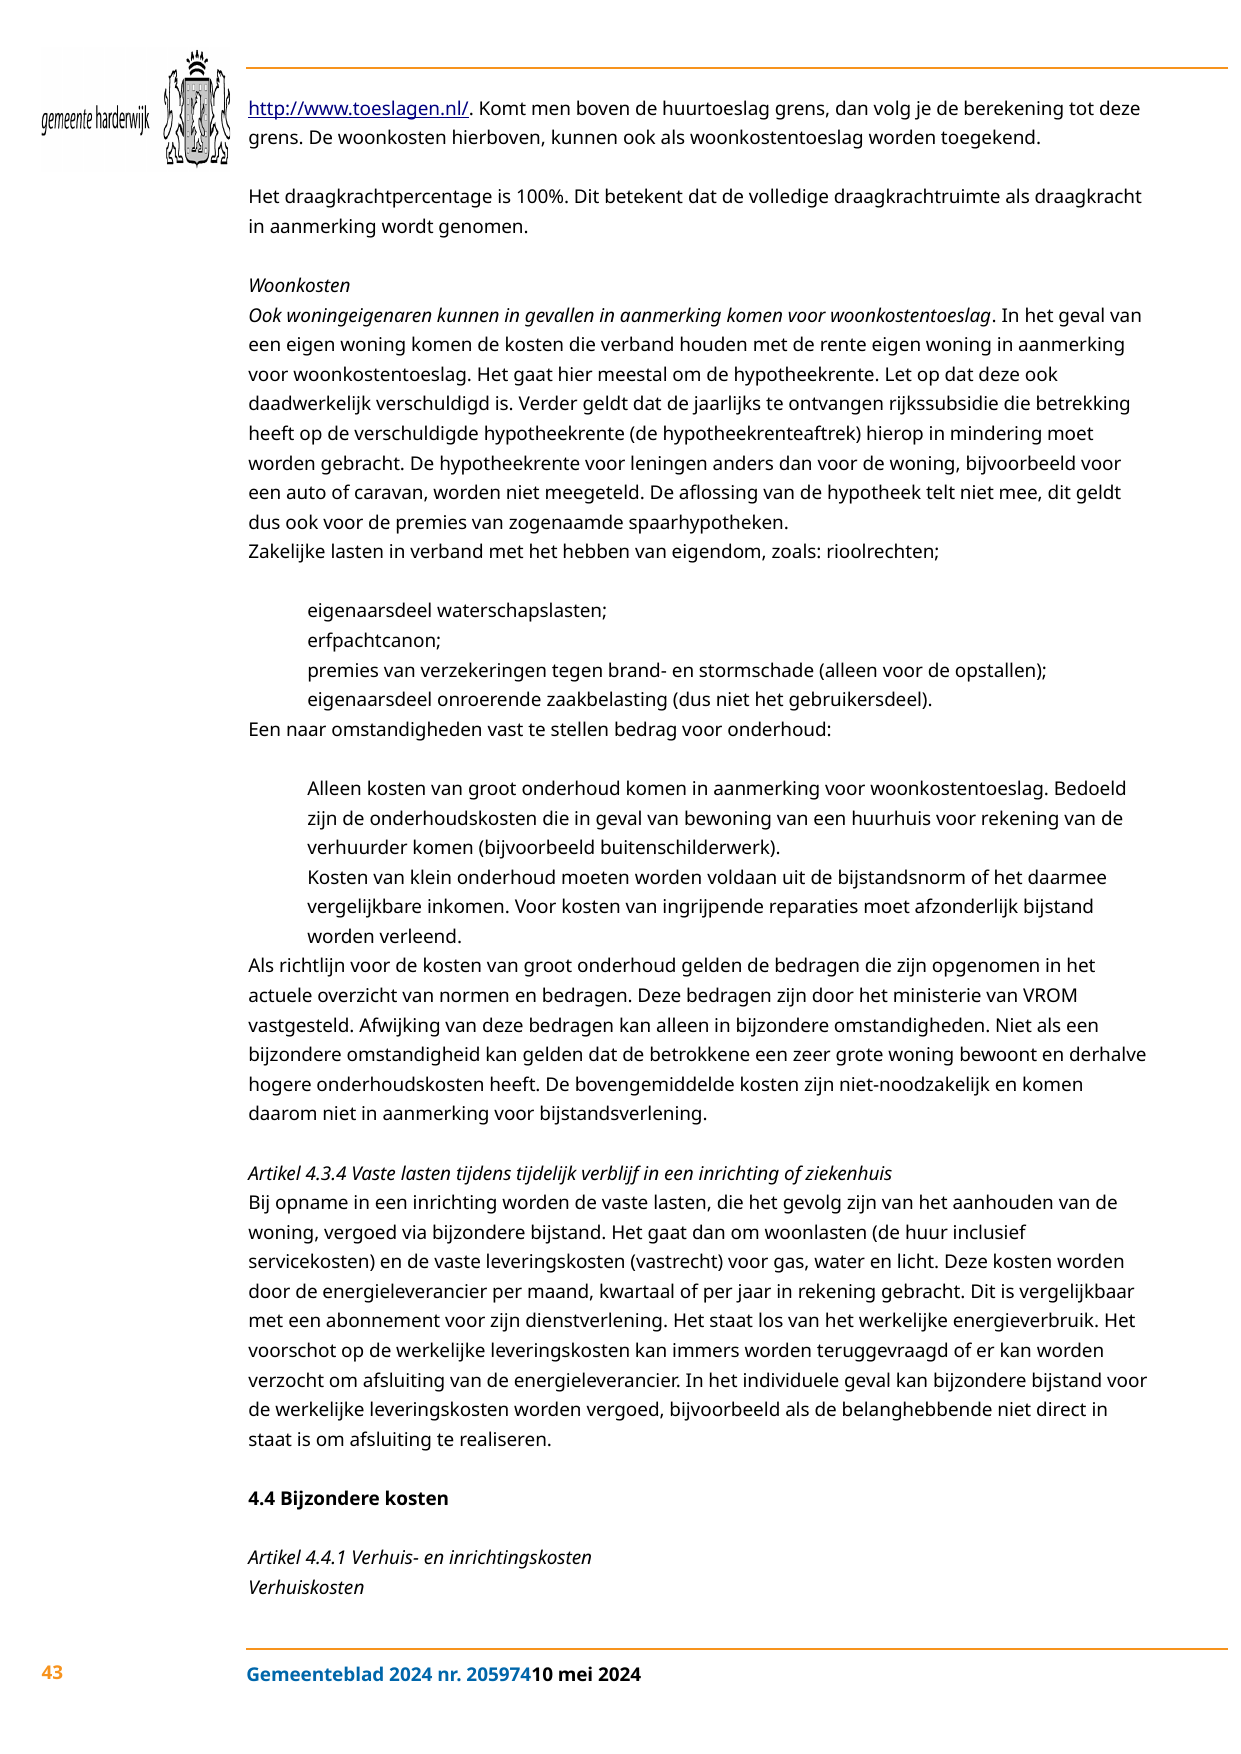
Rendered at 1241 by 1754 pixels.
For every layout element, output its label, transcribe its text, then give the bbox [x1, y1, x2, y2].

list Kosten van klein onderhoud moeten worden voldaan uit de bijstandsnorm of het daarmee vergelijkbare inkomen. Voor kosten van ingrijpende reparaties moet afzonderlijk bijstand worden verleend. [248, 864, 1152, 949]
text Ook woningeigenaren kunnen in gevallen in aanmerking komen voor woonkostentoeslag. In het geval van een eigen woning komen de kosten die verband houden met de rente eigen woning in aanmerking voor woonkostentoeslag. Het gaat hier meestal om de hypotheekrente. Let op dat deze ook daadwerkelijk verschuldigd is. Verder geldt dat de jaarlijks te ontvangen rijkssubsidie die betrekking heeft op de verschuldigde hypotheekrente (de hypotheekrenteaftrek) hierop in mindering moet worden gebracht. De hypotheekrente voor leningen anders dan voor de woning, bijvoorbeeld voor een auto of caravan, worden niet meegeteld. De aflossing van de hypotheek telt niet mee, dit geldt dus ook voor de premies van zogenaamde spaarhypotheken. [248, 302, 1152, 535]
list eigenaarsdeel onroerende zaakbelasting (dus niet het gebruikersdeel). [248, 686, 1152, 712]
text Het draagkrachtpercentage is 100%. Dit betekent dat de volledige draagkrachtruimte als draagkracht in aanmerking wordt genomen. [248, 183, 1152, 239]
picture [41, 47, 231, 172]
list eigenaarsdeel waterschapslasten; [248, 598, 1152, 623]
text Als richtlijn voor de kosten van groot onderhoud gelden de bedragen die zijn opgenomen in het actuele overzicht van normen en bedragen. Deze bedragen zijn door het ministerie van VROM vastgesteld. Afwijking van deze bedragen kan alleen in bijzondere omstandigheden. Niet als een bijzondere omstandigheid kan gelden dat de betrokkene een zeer grote woning bewoont en derhalve hogere onderhoudskosten heeft. De bovengemiddelde kosten zijn niet-noodzakelijk en komen daarom niet in aanmerking voor bijstandsverlening. [248, 953, 1152, 1126]
text Een naar omstandigheden vast te stellen bedrag voor onderhoud: [248, 716, 1152, 742]
text http://www.toeslagen.nl/. Komt men boven de huurtoeslag grens, dan volg je de berekening tot deze grens. De woonkosten hierboven, kunnen ook als woonkostentoeslag worden toegekend. [248, 95, 1152, 150]
list erfpachtcanon; [248, 627, 1152, 653]
text Woonkosten [248, 272, 1152, 298]
text Zakelijke lasten in verband met het hebben van eigendom, zoals: rioolrechten; [248, 538, 1152, 564]
text Bij opname in een inrichting worden de vaste lasten, die het gevolg zijn van het aanhouden van de woning, vergoed via bijzondere bijstand. Het gaat dan om woonlasten (de huur inclusief servicekosten) en de vaste leveringskosten (vastrecht) voor gas, water en licht. Deze kosten worden door de energieleverancier per maand, kwartaal of per jaar in rekening gebracht. Dit is vergelijkbaar met een abonnement voor zijn dienstverlening. Het staat los van het werkelijke energieverbruik. Het voorschot op de werkelijke leveringskosten kan immers worden teruggevraagd of er kan worden verzocht om afsluiting van de energieleverancier. In het individuele geval kan bijzondere bijstand voor de werkelijke leveringskosten worden vergoed, bijvoorbeeld als de belanghebbende niet direct in staat is om afsluiting te realiseren. [248, 1189, 1152, 1452]
list premies van verzekeringen tegen brand- en stormschade (alleen voor de opstallen); [248, 657, 1152, 683]
list Alleen kosten van groot onderhoud komen in aanmerking voor woonkostentoeslag. Bedoeld zijn de onderhoudskosten die in geval van bewoning van een huurhuis voor rekening van de verhuurder komen (bijvoorbeeld buitenschilderwerk). [248, 775, 1152, 860]
text 4.4 Bijzondere kosten [248, 1485, 1152, 1511]
text Verhuiskosten [248, 1574, 1152, 1600]
text Artikel 4.4.1 Verhuis- en inrichtingskosten [248, 1544, 1152, 1570]
text Artikel 4.3.4 Vaste lasten tijdens tijdelijk verblijf in een inrichting of ziekenhuis [248, 1160, 1152, 1186]
